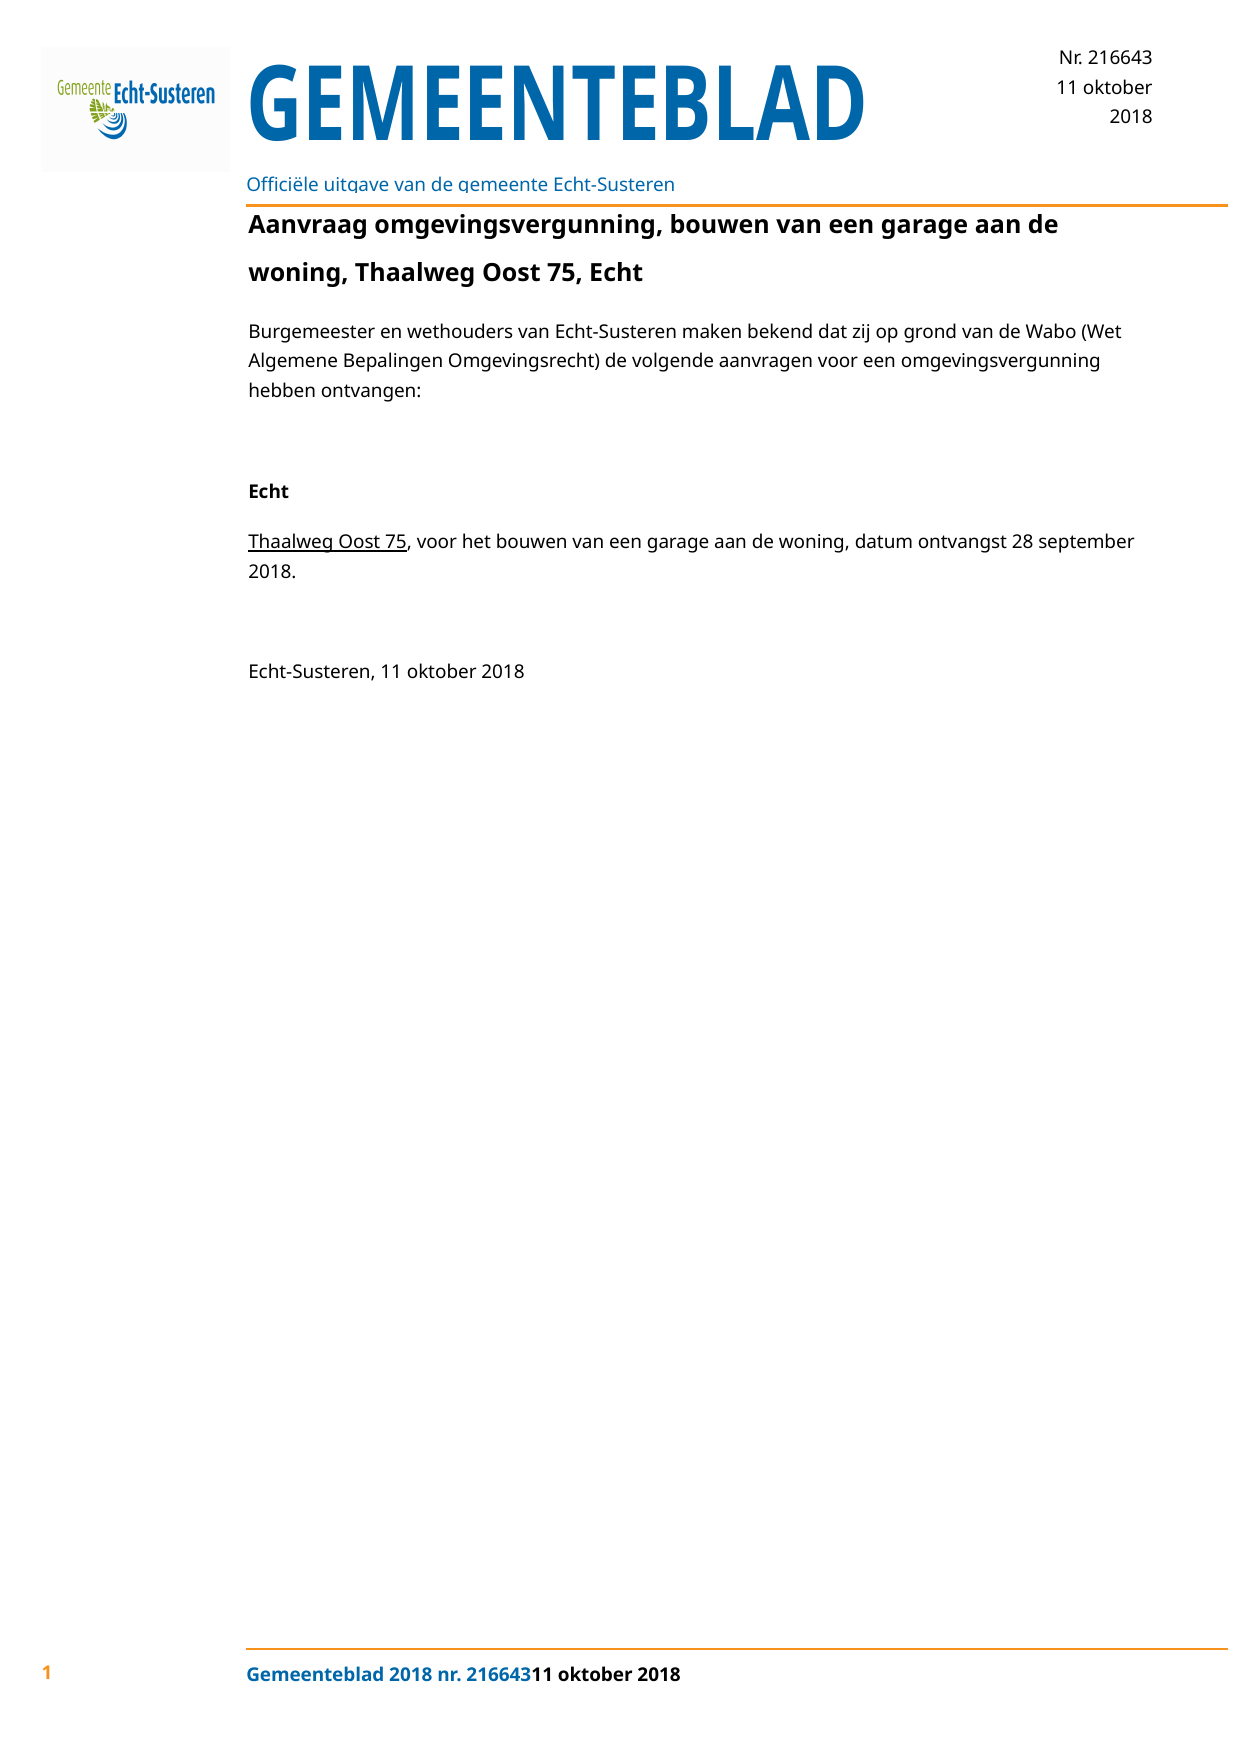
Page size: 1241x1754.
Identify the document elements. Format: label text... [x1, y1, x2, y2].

text Thaalweg Oost 75, voor het bouwen van een garage aan de woning, datum ontvangst 28 september 2018. [248, 528, 1152, 584]
text Aanvraag omgevingsvergunning, bouwen van een garage aan de woning, Thaalweg Oost 75, Echt [248, 207, 1152, 288]
picture [41, 47, 231, 172]
text Burgemeester en wethouders van Echt-Susteren maken bekend dat zij op grond van de Wabo (Wet Algemene Bepalingen Omgevingsrecht) de volgende aanvragen voor een omgevingsvergunning hebben ontvangen: [248, 318, 1152, 403]
text Echt-Susteren, 11 oktober 2018 [248, 659, 1152, 684]
text Echt [248, 478, 1152, 504]
